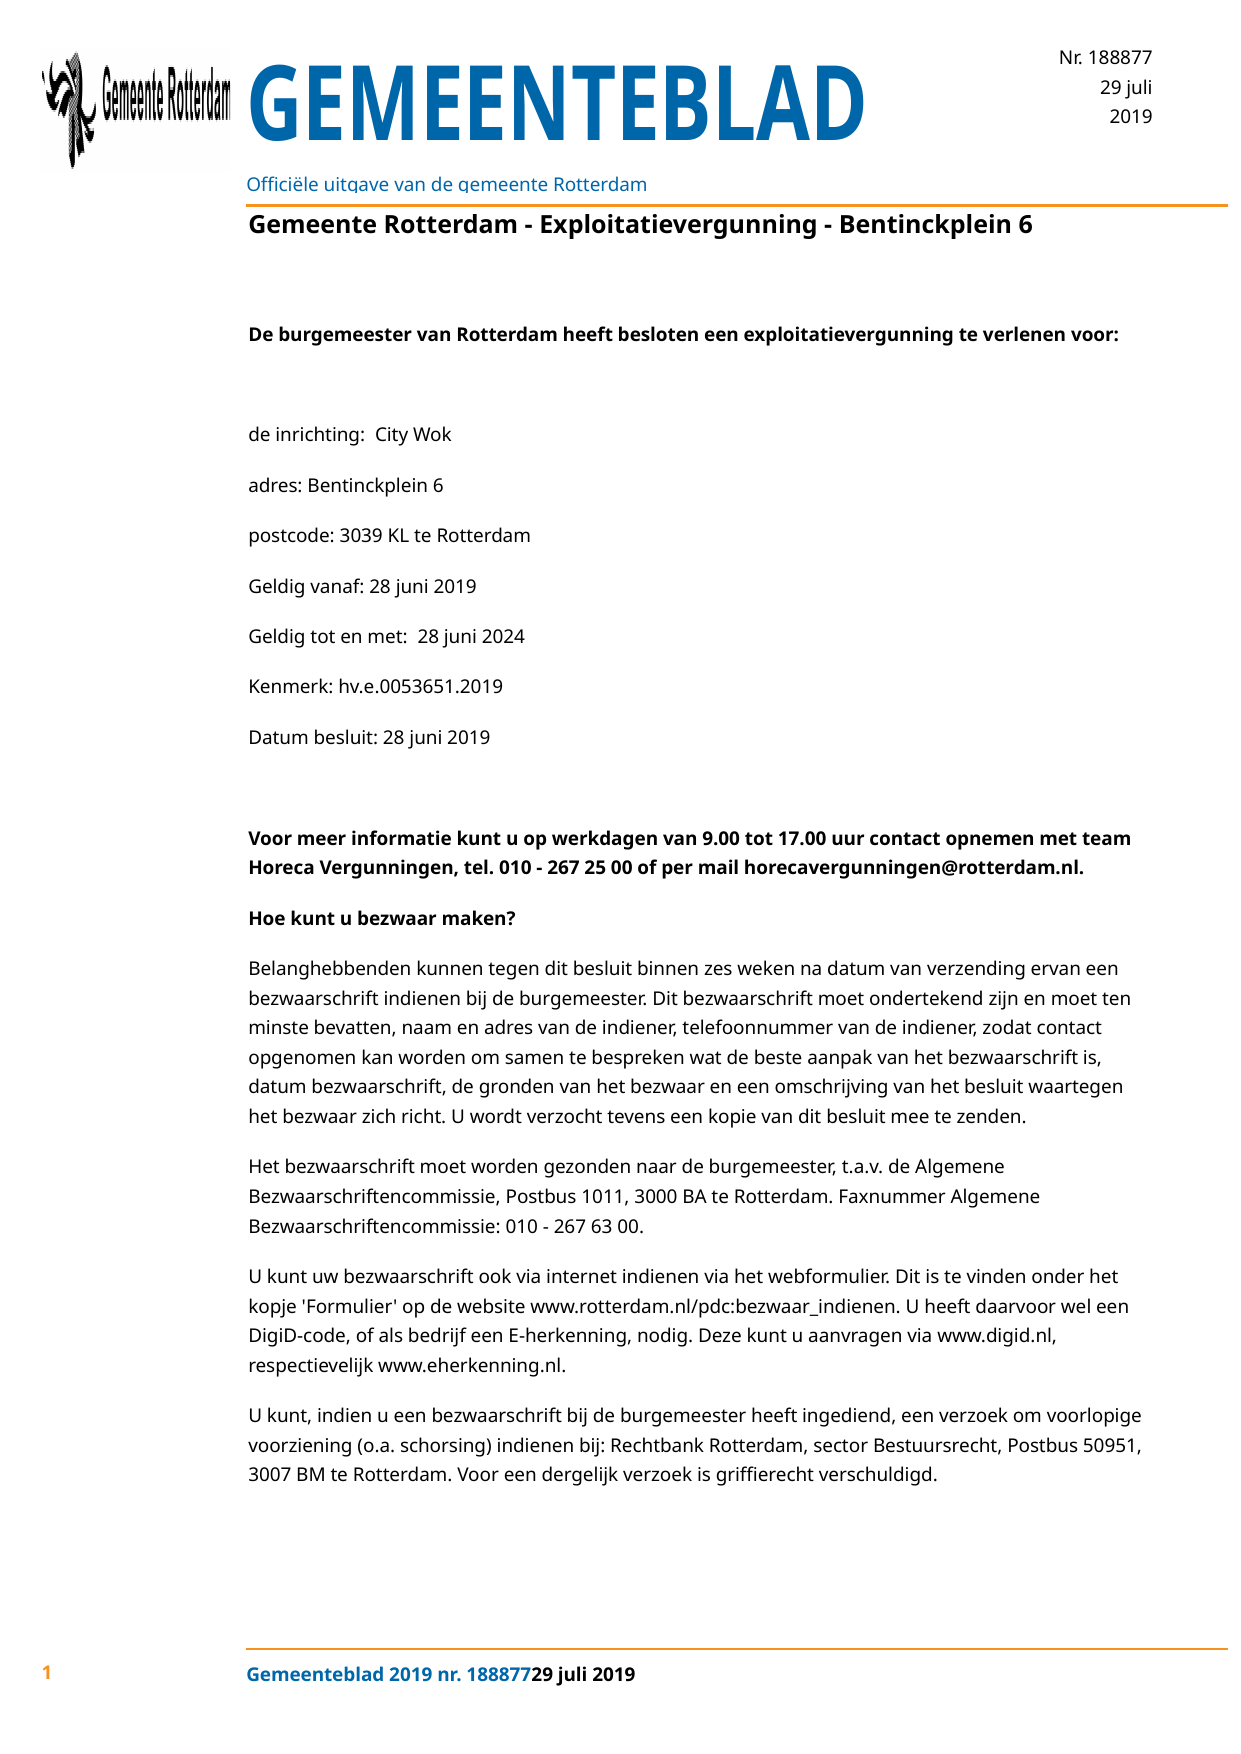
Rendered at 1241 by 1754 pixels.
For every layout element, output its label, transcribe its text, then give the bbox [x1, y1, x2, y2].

picture [41, 47, 231, 172]
text de inrichting: City Wok [248, 422, 1152, 447]
text De burgemeester van Rotterdam heeft besloten een exploitatievergunning te verlenen voor: [248, 321, 1152, 346]
text Hoe kunt u bezwaar maken? [248, 905, 1152, 931]
text Belanghebbenden kunnen tegen dit besluit binnen zes weken na datum van verzending ervan een bezwaarschrift indienen bij de burgemeester. Dit bezwaarschrift moet ondertekend zijn en moet ten minste bevatten, naam en adres van de indiener, telefoonnummer van de indiener, zodat contact opgenomen kan worden om samen te bespreken wat de beste aanpak van het bezwaarschrift is, datum bezwaarschrift, de gronden van het bezwaar en een omschrijving van het besluit waartegen het bezwaar zich richt. U wordt verzocht tevens een kopie van dit besluit mee te zenden. [248, 955, 1152, 1129]
text U kunt, indien u een bezwaarschrift bij de burgemeester heeft ingediend, een verzoek om voorlopige voorziening (o.a. schorsing) indienen bij: Rechtbank Rotterdam, sector Bestuursrecht, Postbus 50951, 3007 BM te Rotterdam. Voor een dergelijk verzoek is griffierecht verschuldigd. [248, 1402, 1152, 1487]
text Geldig vanaf: 28 juni 2019 [248, 573, 1152, 598]
text adres: Bentinckplein 6 [248, 472, 1152, 498]
text Datum besluit: 28 juni 2019 [248, 724, 1152, 750]
text Het bezwaarschrift moet worden gezonden naar de burgemeester, t.a.v. de Algemene Bezwaarschriftencommissie, Postbus 1011, 3000 BA te Rotterdam. Faxnummer Algemene Bezwaarschriftencommissie: 010 - 267 63 00. [248, 1154, 1152, 1238]
text Geldig tot en met: 28 juni 2024 [248, 623, 1152, 649]
text U kunt uw bezwaarschrift ook via internet indienen via het webformulier. Dit is te vinden onder het kopje 'Formulier' op de website www.rotterdam.nl/pdc:bezwaar_indienen. U heeft daarvoor wel een DigiD-code, of als bedrijf een E-herkenning, nodig. Deze kunt u aanvragen via www.digid.nl, respectievelijk www.eherkenning.nl. [248, 1263, 1152, 1378]
text Gemeente Rotterdam - Exploitatievergunning - Bentinckplein 6 [248, 207, 1152, 241]
text postcode: 3039 KL te Rotterdam [248, 522, 1152, 548]
text Kenmerk: hv.e.0053651.2019 [248, 674, 1152, 699]
text Voor meer informatie kunt u op werkdagen van 9.00 tot 17.00 uur contact opnemen met team Horeca Vergunningen, tel. 010 - 267 25 00 of per mail horecavergunningen@rotterdam.nl. [248, 825, 1152, 880]
